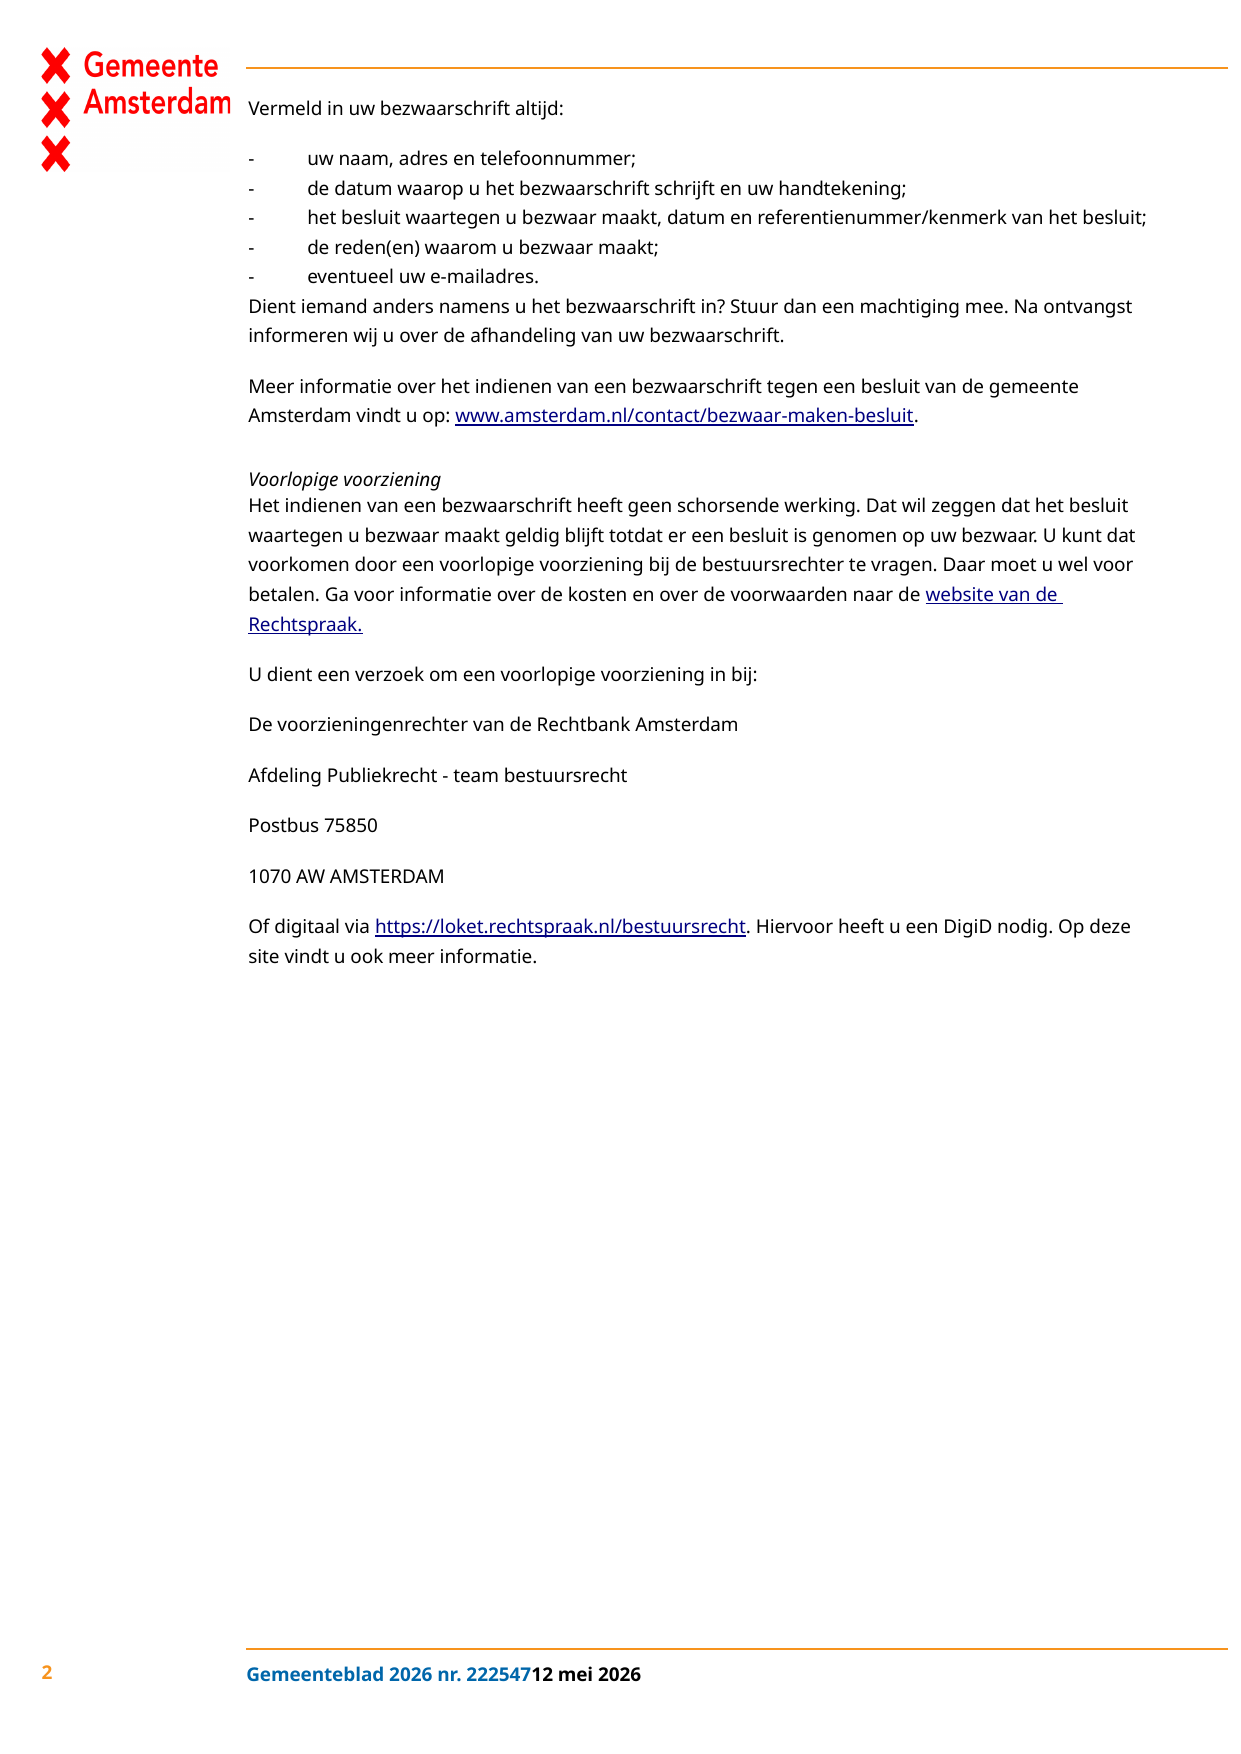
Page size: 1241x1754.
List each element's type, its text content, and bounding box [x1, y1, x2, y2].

text Meer informatie over het indienen van een bezwaarschrift tegen een besluit van de gemeente Amsterdam vindt u op: www.amsterdam.nl/contact/bezwaar-maken-besluit. [248, 373, 1152, 428]
text Het indienen van een bezwaarschrift heeft geen schorsende werking. Dat wil zeggen dat het besluit waartegen u bezwaar maakt geldig blijft totdat er een besluit is genomen op uw bezwaar. U kunt dat voorkomen door een voorlopige voorziening bij de bestuursrechter te vragen. Daar moet u wel voor betalen. Ga voor informatie over de kosten en over de voorwaarden naar de website van de Rechtspraak. [248, 492, 1152, 636]
text U dient een verzoek om een voorlopige voorziening in bij: [248, 661, 1152, 687]
list eventueel uw e-mailadres. [248, 263, 1152, 289]
list het besluit waartegen u bezwaar maakt, datum en referentienummer/kenmerk van het besluit; [248, 204, 1152, 230]
text 1070 AW AMSTERDAM [248, 863, 1152, 888]
text Vermeld in uw bezwaarschrift altijd: [248, 95, 1152, 121]
text Dient iemand anders namens u het bezwaarschrift in? Stuur dan een machtiging mee. Na ontvangst informeren wij u over de afhandeling van uw bezwaarschrift. [248, 293, 1152, 348]
list uw naam, adres en telefoonnummer; [248, 145, 1152, 171]
text Of digitaal via https://loket.rechtspraak.nl/bestuursrecht. Hiervoor heeft u een DigiD nodig. Op deze site vindt u ook meer informatie. [248, 913, 1152, 968]
picture [41, 47, 231, 172]
text Voorlopige voorziening [248, 467, 1152, 492]
text De voorzieningenrechter van de Rechtbank Amsterdam [248, 712, 1152, 737]
text Afdeling Publiekrecht - team bestuursrecht [248, 762, 1152, 788]
list de reden(en) waarom u bezwaar maakt; [248, 234, 1152, 260]
list de datum waarop u het bezwaarschrift schrijft en uw handtekening; [248, 175, 1152, 201]
text Postbus 75850 [248, 812, 1152, 838]
